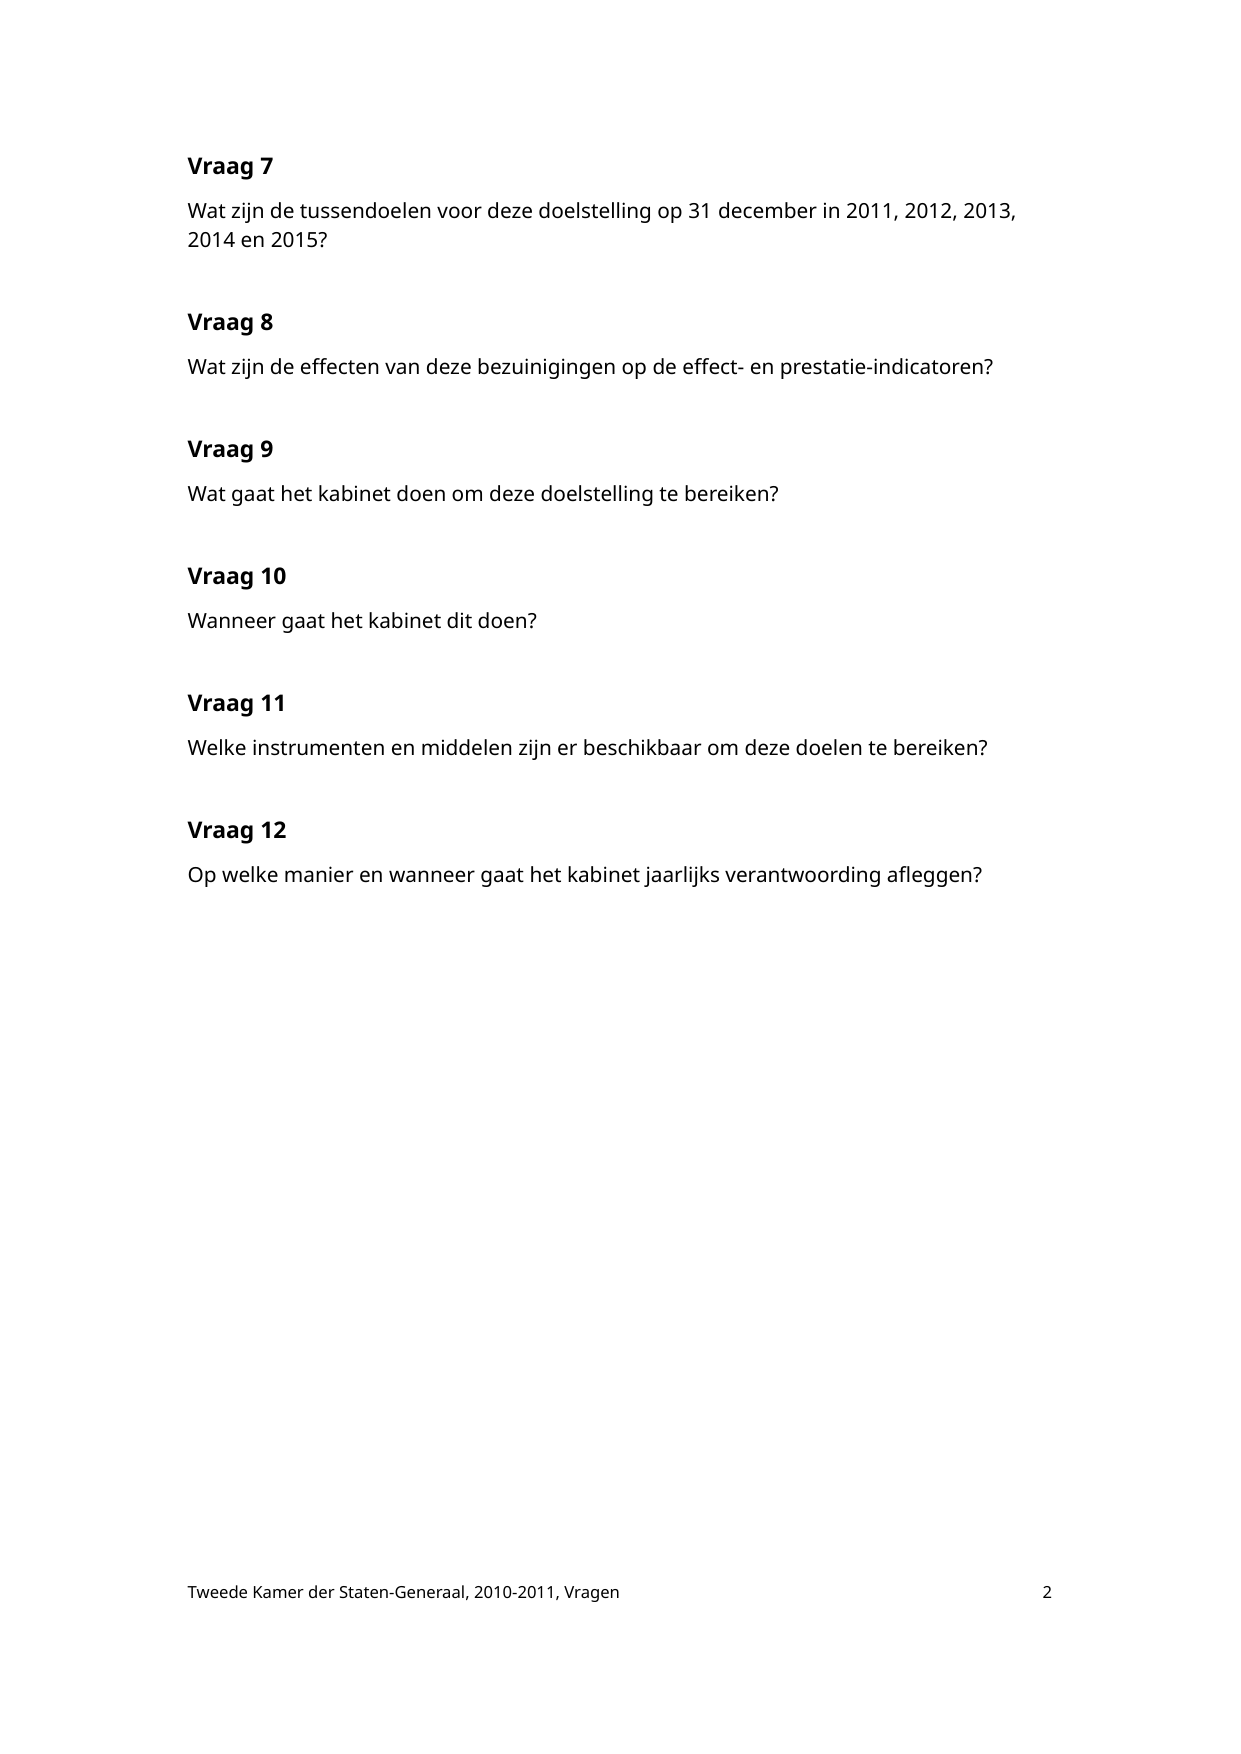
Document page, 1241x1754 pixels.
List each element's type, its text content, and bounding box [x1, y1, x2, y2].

subtitle Vraag 11 [187, 687, 1053, 718]
subtitle Vraag 7 [187, 150, 1053, 181]
text Wat gaat het kabinet doen om deze doelstelling te bereiken? [187, 479, 1053, 507]
subtitle Vraag 10 [187, 560, 1053, 591]
subtitle Vraag 12 [187, 814, 1053, 846]
text Wat zijn de tussendoelen voor deze doelstelling op 31 december in 2011, 2012, 2013, 2014 en 2015? [187, 196, 1053, 253]
text Wanneer gaat het kabinet dit doen? [187, 606, 1053, 635]
subtitle Vraag 8 [187, 306, 1053, 337]
text Op welke manier en wanneer gaat het kabinet jaarlijks verantwoording afleggen? [187, 861, 1053, 889]
text Welke instrumenten en middelen zijn er beschikbaar om deze doelen te bereiken? [187, 733, 1053, 762]
subtitle Vraag 9 [187, 433, 1053, 464]
text Wat zijn de effecten van deze bezuinigingen op de effect- en prestatie-indicatoren? [187, 352, 1053, 380]
